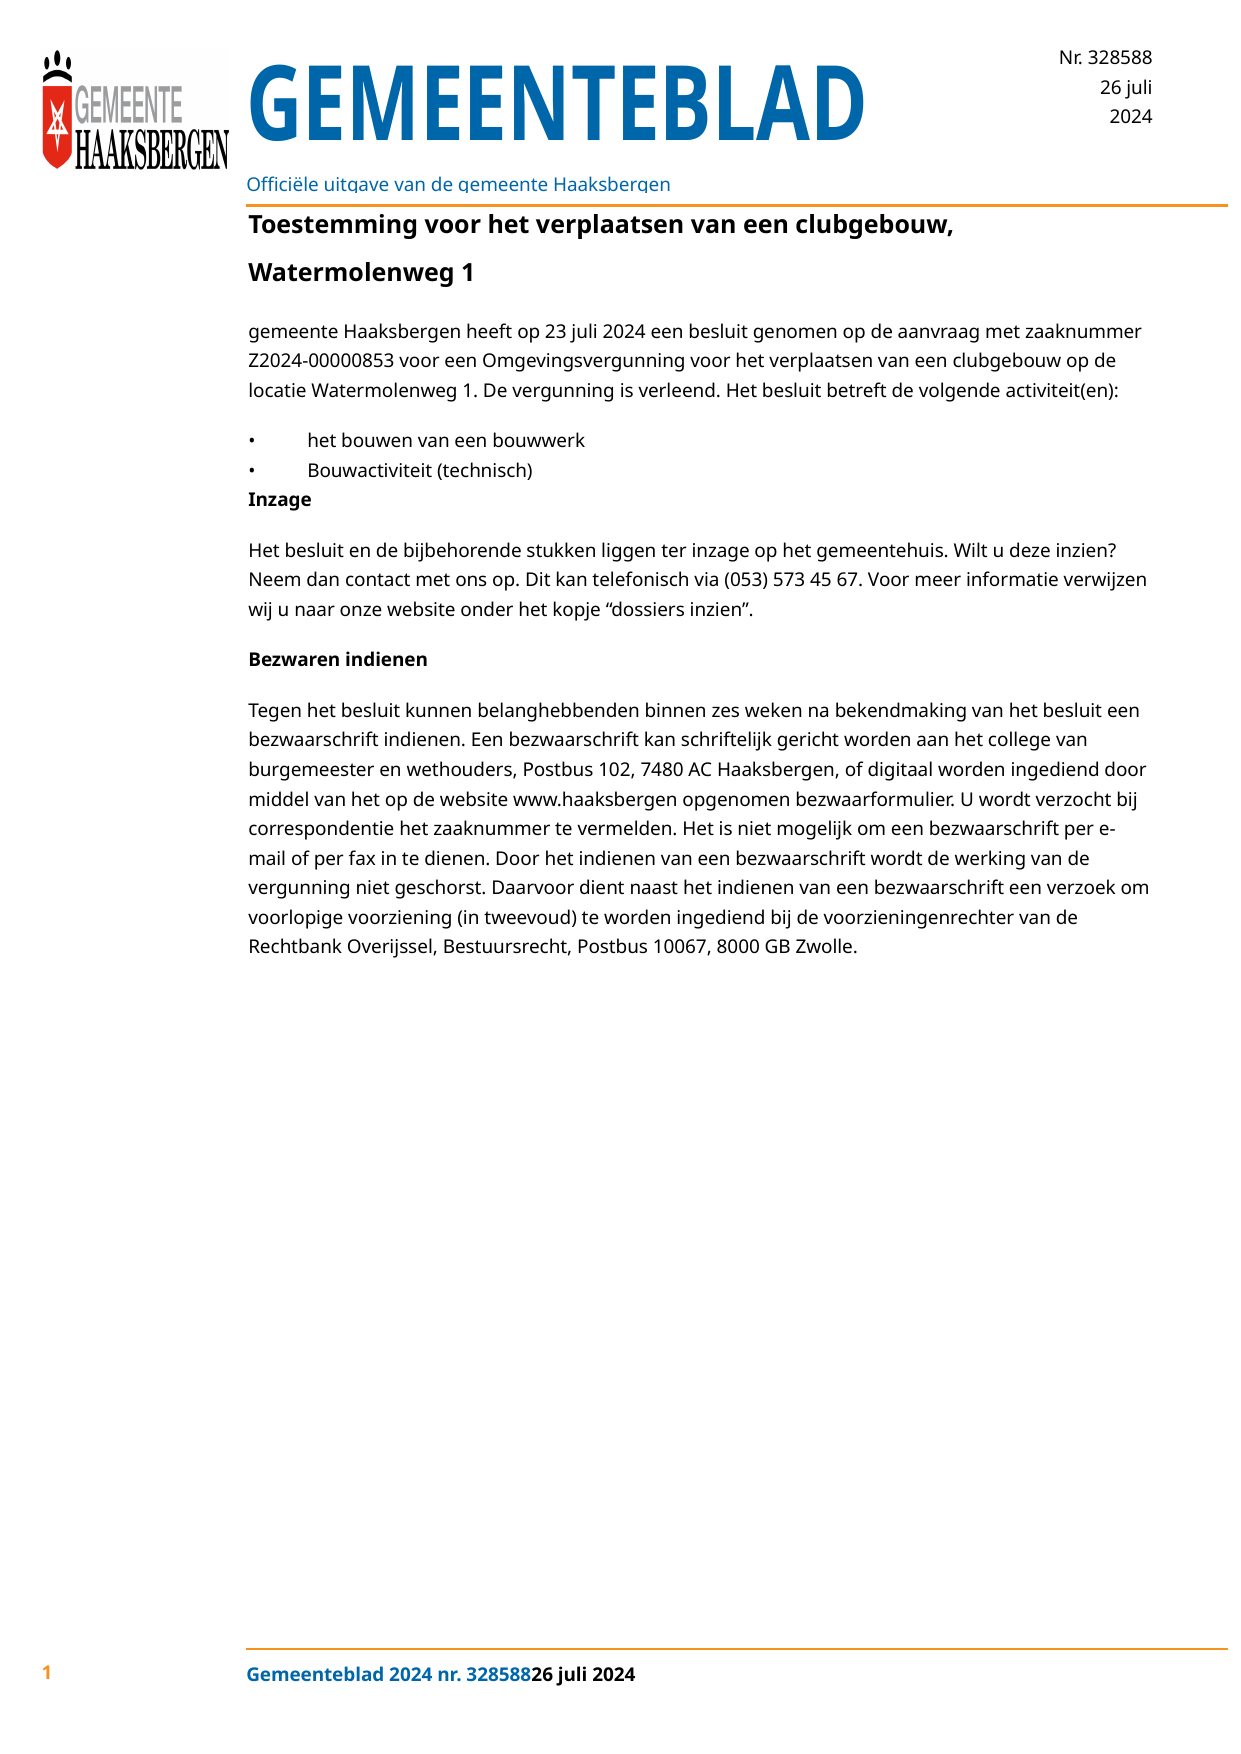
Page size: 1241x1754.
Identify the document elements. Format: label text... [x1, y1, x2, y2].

text Het besluit en de bijbehorende stukken liggen ter inzage op het gemeentehuis. Wilt u deze inzien? Neem dan contact met ons op. Dit kan telefonisch via (053) 573 45 67. Voor meer informatie verwijzen wij u naar onze website onder het kopje “dossiers inzien”. [248, 537, 1152, 622]
text Toestemming voor het verplaatsen van een clubgebouw, Watermolenweg 1 [248, 207, 1152, 288]
text gemeente Haaksbergen heeft op 23 juli 2024 een besluit genomen op de aanvraag met zaaknummer Z2024-00000853 voor een Omgevingsvergunning voor het verplaatsen van een clubgebouw op de locatie Watermolenweg 1. De vergunning is verleend. Het besluit betreft de volgende activiteit(en): [248, 318, 1152, 403]
list het bouwen van een bouwwerk [248, 427, 1152, 453]
picture [41, 47, 231, 172]
list Bouwactiviteit (technisch) [248, 457, 1152, 483]
text Inzage [248, 487, 1152, 512]
text Bezwaren indienen [248, 647, 1152, 672]
text Tegen het besluit kunnen belanghebbenden binnen zes weken na bekendmaking van het besluit een bezwaarschrift indienen. Een bezwaarschrift kan schriftelijk gericht worden aan het college van burgemeester en wethouders, Postbus 102, 7480 AC Haaksbergen, of digitaal worden ingediend door middel van het op de website www.haaksbergen opgenomen bezwaarformulier. U wordt verzocht bij correspondentie het zaaknummer te vermelden. Het is niet mogelijk om een bezwaarschrift per e-mail of per fax in te dienen. Door het indienen van een bezwaarschrift wordt de werking van de vergunning niet geschorst. Daarvoor dient naast het indienen van een bezwaarschrift een verzoek om voorlopige voorziening (in tweevoud) te worden ingediend bij de voorzieningenrechter van de Rechtbank Overijssel, Bestuursrecht, Postbus 10067, 8000 GB Zwolle. [248, 697, 1152, 959]
